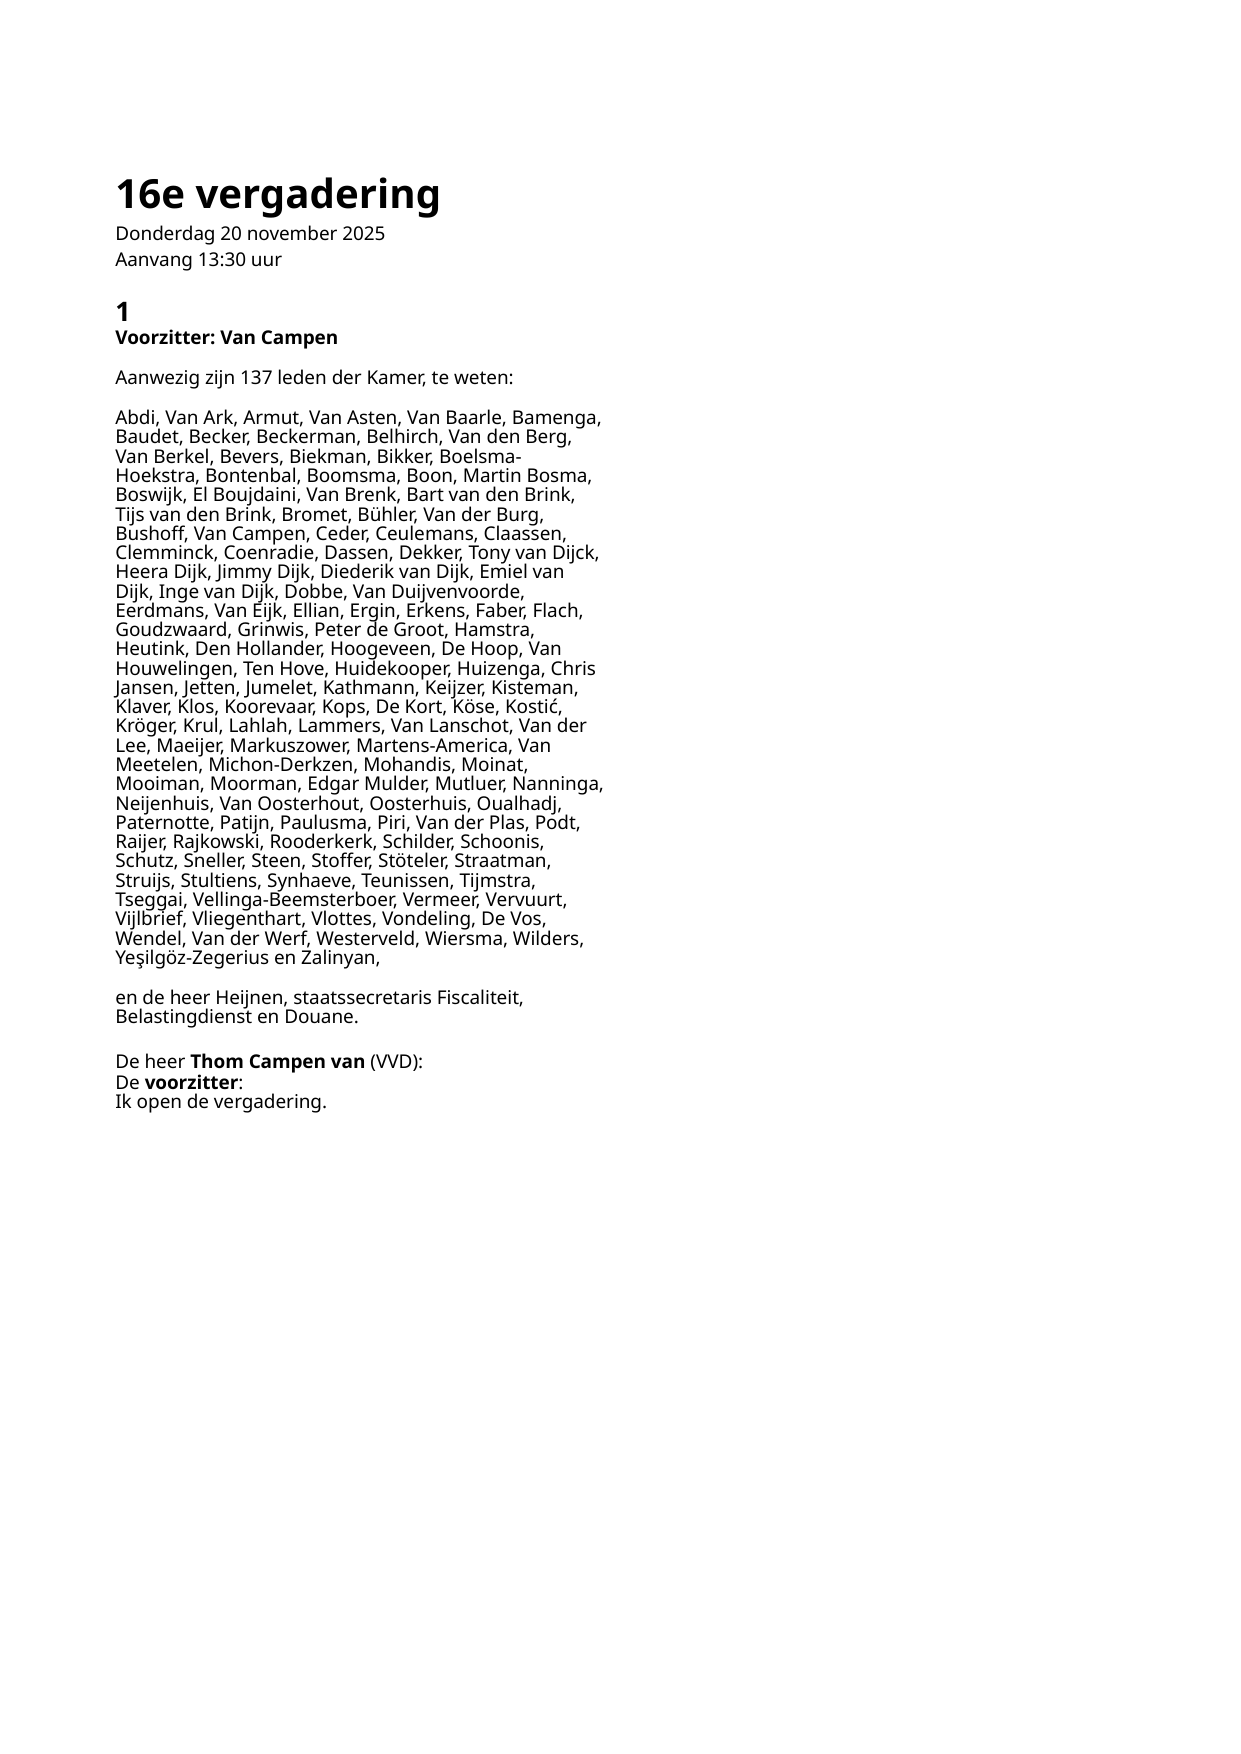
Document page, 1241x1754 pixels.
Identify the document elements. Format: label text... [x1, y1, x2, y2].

text 1 [115, 292, 605, 329]
text Aanvang 13:30 uur [115, 246, 605, 272]
text De heer Thom Campen van (VVD): [115, 1048, 605, 1074]
text Abdi, Van Ark, Armut, Van Asten, Van Baarle, Bamenga, Baudet, Becker, Beckerman, Belhirch, Van den Berg, Van Berkel, Bevers, Biekman, Bikker, Boelsma-Hoekstra, Bontenbal, Boomsma, Boon, Martin Bosma, Boswijk, El Boujdaini, Van Brenk, Bart van den Brink, Tijs van den Brink, Bromet, Bühler, Van der Burg, Bushoff, Van Campen, Ceder, Ceulemans, Claassen, Clemminck, Coenradie, Dassen, Dekker, Tony van Dijck, Heera Dijk, Jimmy Dijk, Diederik van Dijk, Emiel van Dijk, Inge van Dijk, Dobbe, Van Duijvenvoorde, Eerdmans, Van Eijk, Ellian, Ergin, Erkens, Faber, Flach, Goudzwaard, Grinwis, Peter de Groot, Hamstra, Heutink, Den Hollander, Hoogeveen, De Hoop, Van Houwelingen, Ten Hove, Huidekooper, Huizenga, Chris Jansen, Jetten, Jumelet, Kathmann, Keijzer, Kisteman, Klaver, Klos, Koorevaar, Kops, De Kort, Köse, Kostić, Kröger, Krul, Lahlah, Lammers, Van Lanschot, Van der Lee, Maeijer, Markuszower, Martens-America, Van Meetelen, Michon-Derkzen, Mohandis, Moinat, Mooiman, Moorman, Edgar Mulder, Mutluer, Nanninga, Neijenhuis, Van Oosterhout, Oosterhuis, Oualhadj, Paternotte, Patijn, Paulusma, Piri, Van der Plas, Podt, Raijer, Rajkowski, Rooderkerk, Schilder, Schoonis, Schutz, Sneller, Steen, Stoffer, Stöteler, Straatman, Struijs, Stultiens, Synhaeve, Teunissen, Tijmstra, Tseggai, Vellinga-Beemsterboer, Vermeer, Vervuurt, Vijlbrief, Vliegenthart, Vlottes, Vondeling, De Vos, Wendel, Van der Werf, Westerveld, Wiersma, Wilders, Yeşilgöz-Zegerius en Zalinyan, [115, 409, 605, 968]
text Voorzitter: Van Campen [115, 329, 605, 348]
text Donderdag 20 november 2025 [115, 220, 605, 246]
text en de heer Heijnen, staatssecretaris Fiscaliteit, Belastingdienst en Douane. [115, 989, 605, 1027]
text Ik open de vergadering. [115, 1093, 605, 1112]
text De voorzitter: [115, 1074, 605, 1093]
text Aanwezig zijn 137 leden der Kamer, te weten: [115, 369, 605, 388]
text 16e vergadering [115, 165, 605, 220]
